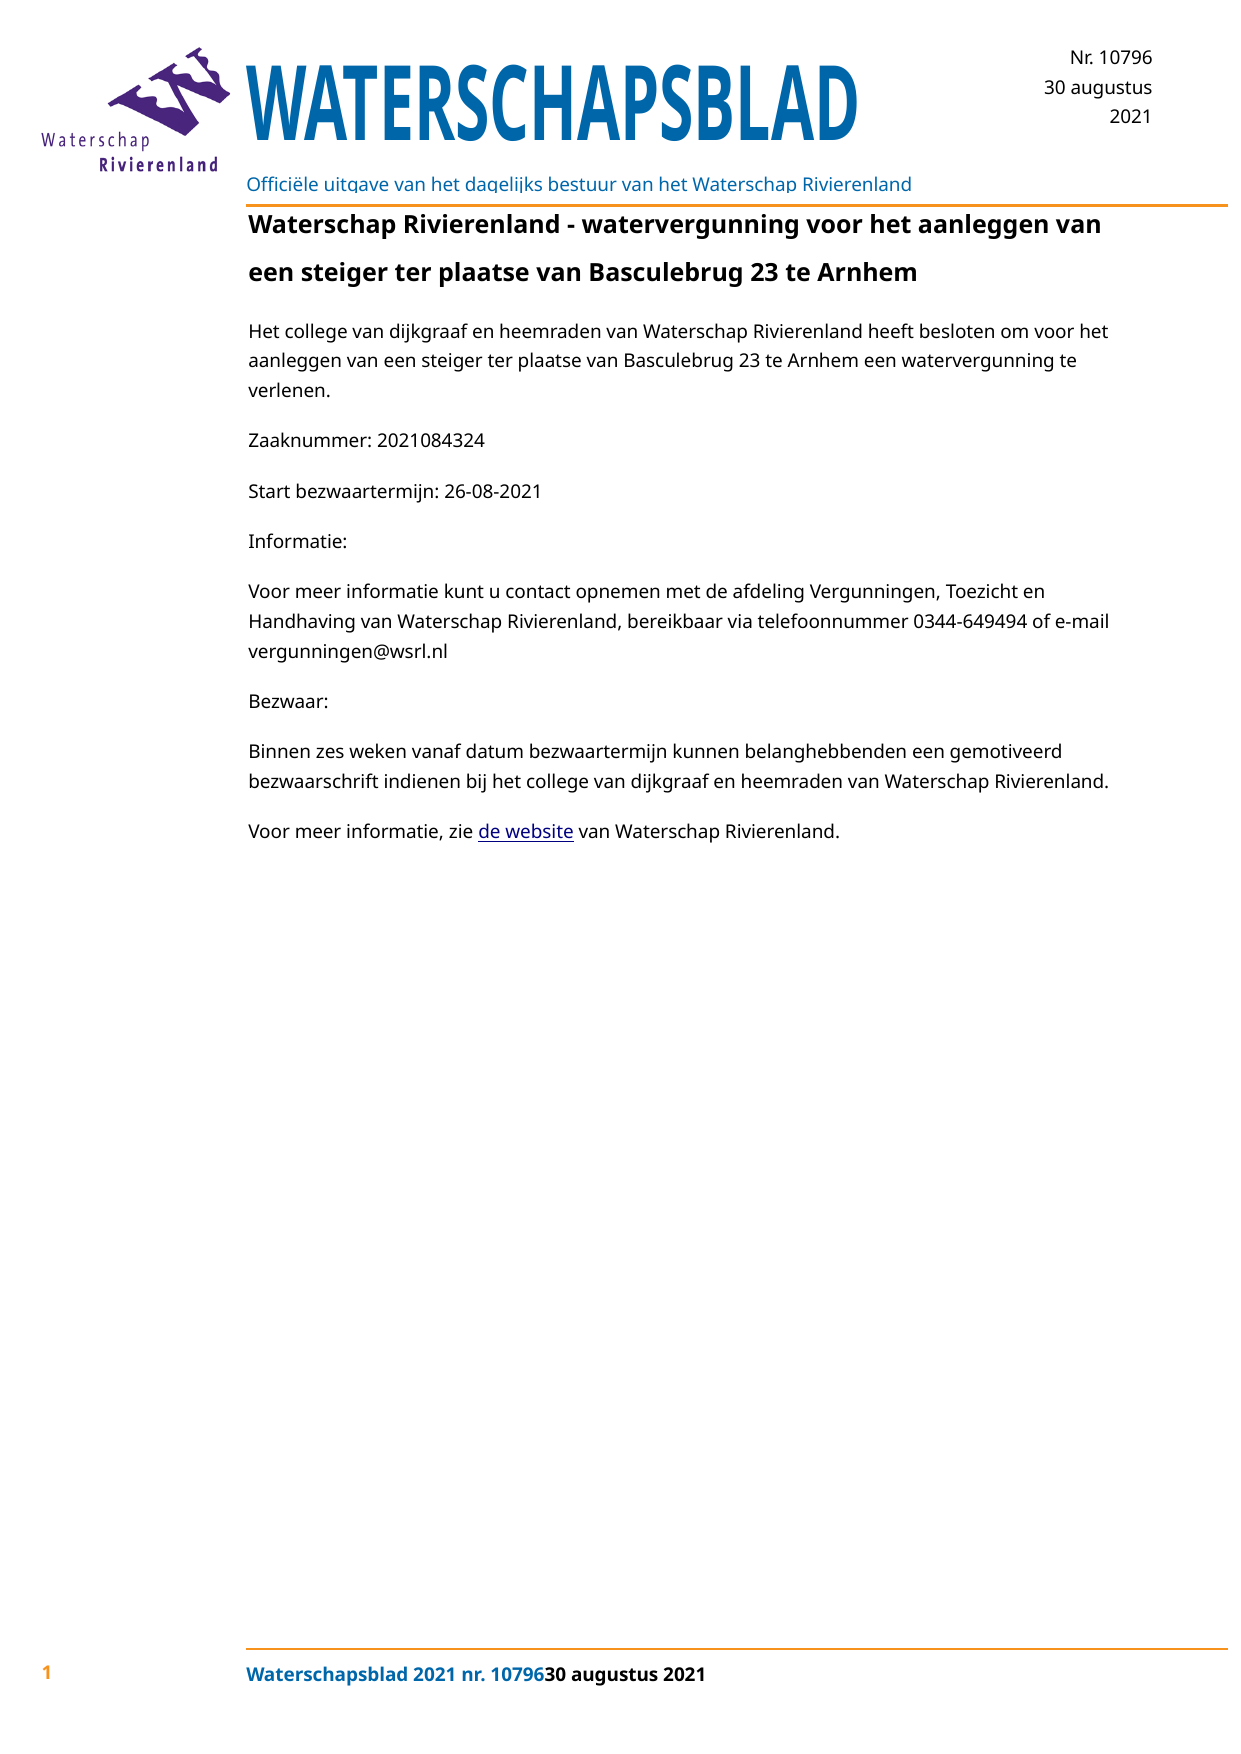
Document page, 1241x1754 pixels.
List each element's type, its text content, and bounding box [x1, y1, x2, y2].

text Binnen zes weken vanaf datum bezwaartermijn kunnen belanghebbenden een gemotiveerd bezwaarschrift indienen bij het college van dijkgraaf en heemraden van Waterschap Rivierenland. [248, 739, 1152, 794]
text Waterschap Rivierenland - watervergunning voor het aanleggen van een steiger ter plaatse van Basculebrug 23 te Arnhem [248, 207, 1152, 288]
text Start bezwaartermijn: 26-08-2021 [248, 478, 1152, 504]
text Zaaknummer: 2021084324 [248, 427, 1152, 453]
text Voor meer informatie kunt u contact opnemen met de afdeling Vergunningen, Toezicht en Handhaving van Waterschap Rivierenland, bereikbaar via telefoonnummer 0344-649494 of e-mail vergunningen@wsrl.nl [248, 579, 1152, 664]
text Informatie: [248, 528, 1152, 554]
picture [41, 47, 231, 172]
text Het college van dijkgraaf en heemraden van Waterschap Rivierenland heeft besloten om voor het aanleggen van een steiger ter plaatse van Basculebrug 23 te Arnhem een watervergunning te verlenen. [248, 318, 1152, 403]
text Voor meer informatie, zie de website van Waterschap Rivierenland. [248, 819, 1152, 844]
text Bezwaar: [248, 688, 1152, 714]
